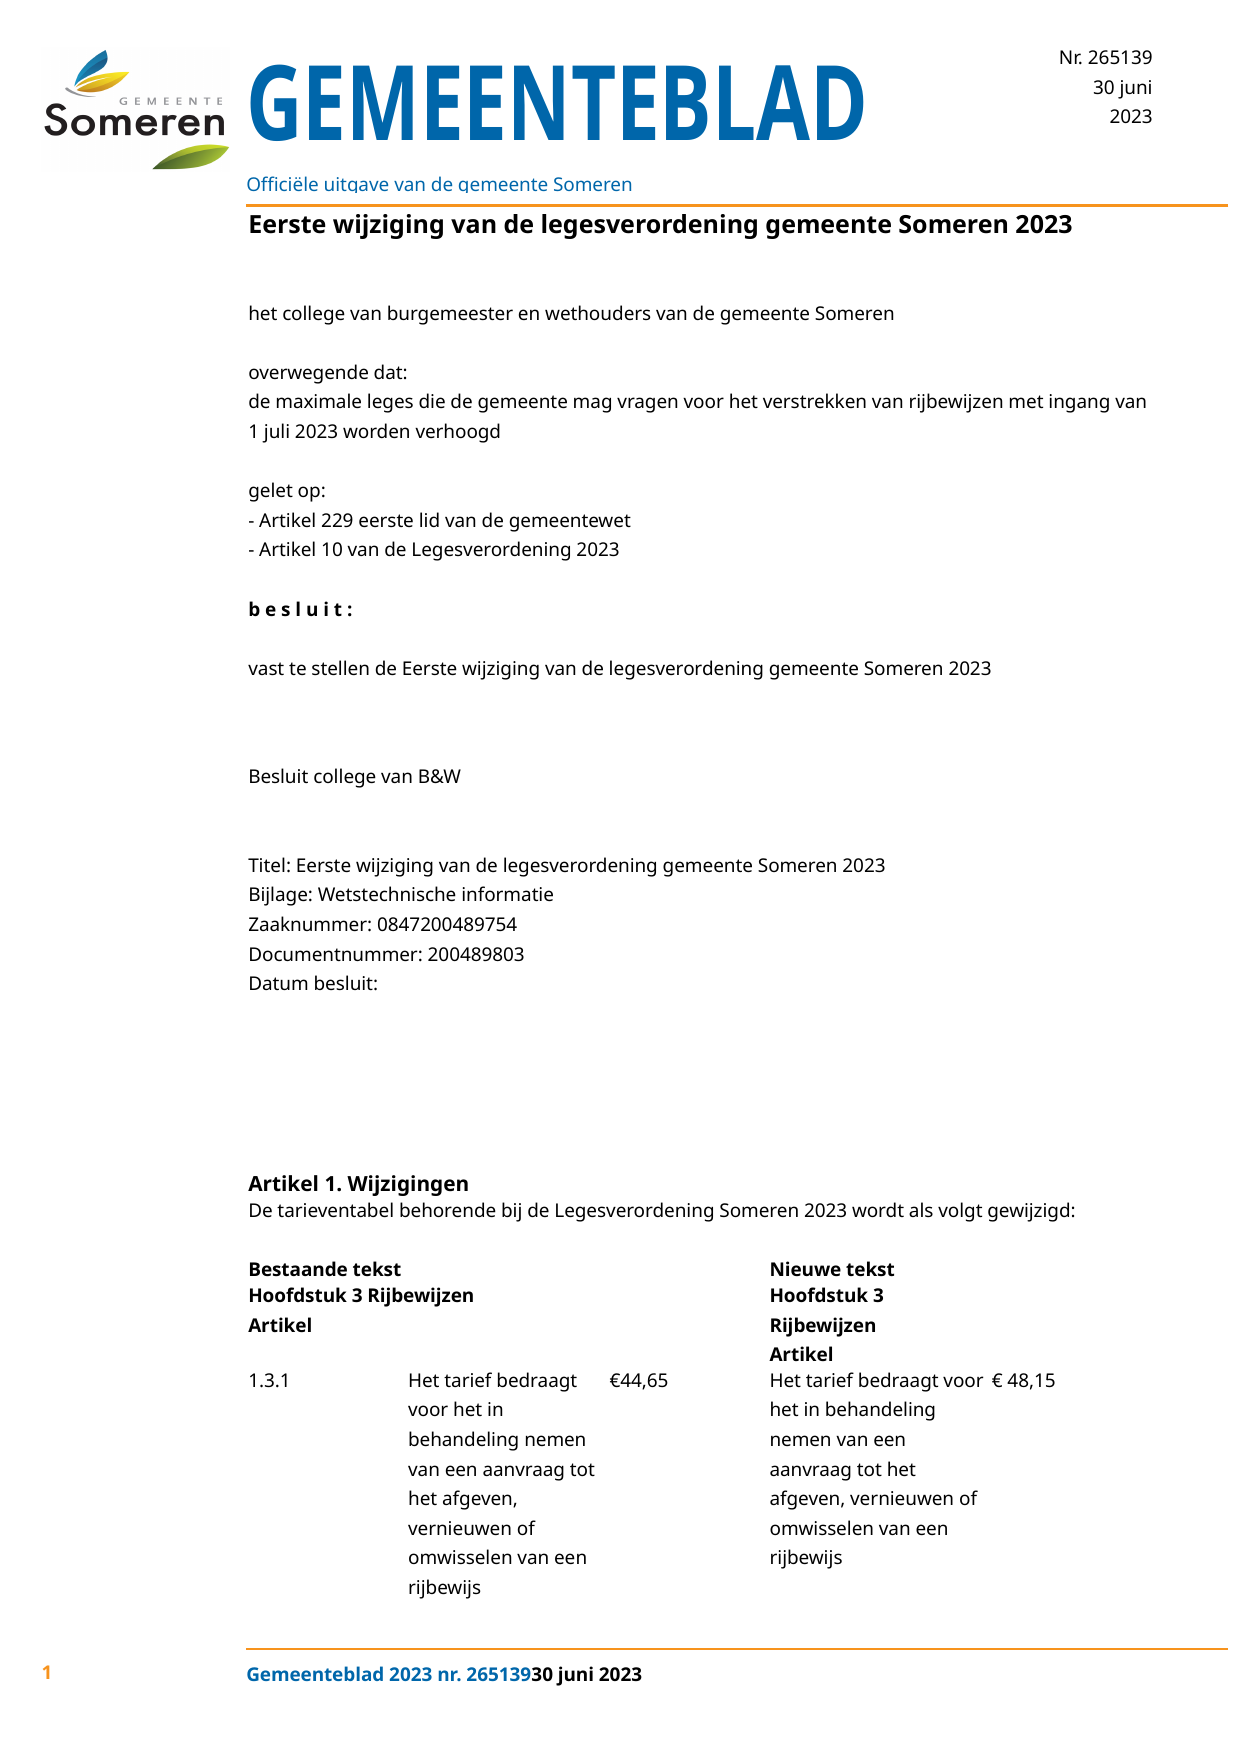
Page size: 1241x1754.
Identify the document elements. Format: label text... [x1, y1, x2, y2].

text de maximale leges die de gemeente mag vragen voor het verstrekken van rijbewijzen met ingang van 1 juli 2023 worden verhoogd [248, 389, 1152, 444]
text b e s l u i t : [248, 596, 1152, 621]
table_cell Het tarief bedraagt voor het in behandeling nemen van een aanvraag tot het afgeven, vernieuwen of omwisselen van een rijbewijs [408, 1367, 609, 1600]
text vast te stellen de Eerste wijziging van de legesverordening gemeente Someren 2023 [248, 655, 1152, 681]
text Besluit college van B&W [248, 763, 1152, 789]
table_cell Het tarief bedraagt voor het in behandeling nemen van een aanvraag tot het afgeven, vernieuwen of omwisselen van een rijbewijs [769, 1367, 992, 1600]
text overwegende dat: [248, 359, 1152, 385]
text Datum besluit: [248, 970, 1152, 996]
text Zaaknummer: 0847200489754 [248, 911, 1152, 937]
text De tarieventabel behorende bij de Legesverordening Someren 2023 wordt als volgt gewijzigd: [248, 1197, 1152, 1223]
text Eerste wijziging van de legesverordening gemeente Someren 2023 [248, 207, 1152, 241]
text Titel: Eerste wijziging van de legesverordening gemeente Someren 2023 [248, 852, 1152, 878]
table_cell Hoofdstuk 3 Rijbewijzen Artikel [769, 1282, 992, 1367]
table_cell [609, 1282, 769, 1367]
table_cell 1.3.1 [248, 1367, 408, 1600]
table_header Nieuwe tekst [769, 1256, 992, 1282]
text - Artikel 10 van de Legesverordening 2023 [248, 537, 1152, 562]
text Artikel 1. Wijzigingen [248, 1169, 1152, 1197]
text Documentnummer: 200489803 [248, 941, 1152, 967]
table_header [609, 1256, 769, 1282]
table_header Bestaande tekst [248, 1256, 609, 1282]
text het college van burgemeester en wethouders van de gemeente Someren [248, 300, 1152, 326]
table_cell [992, 1282, 1152, 1367]
table_cell € 48,15 [992, 1367, 1152, 1600]
text gelet op: [248, 477, 1152, 503]
text Bijlage: Wetstechnische informatie [248, 882, 1152, 907]
text - Artikel 229 eerste lid van de gemeentewet [248, 507, 1152, 533]
table_cell Hoofdstuk 3 Rijbewijzen Artikel [248, 1282, 609, 1367]
table_cell €44,65 [609, 1367, 769, 1600]
table_header [992, 1256, 1152, 1282]
picture [41, 47, 231, 172]
